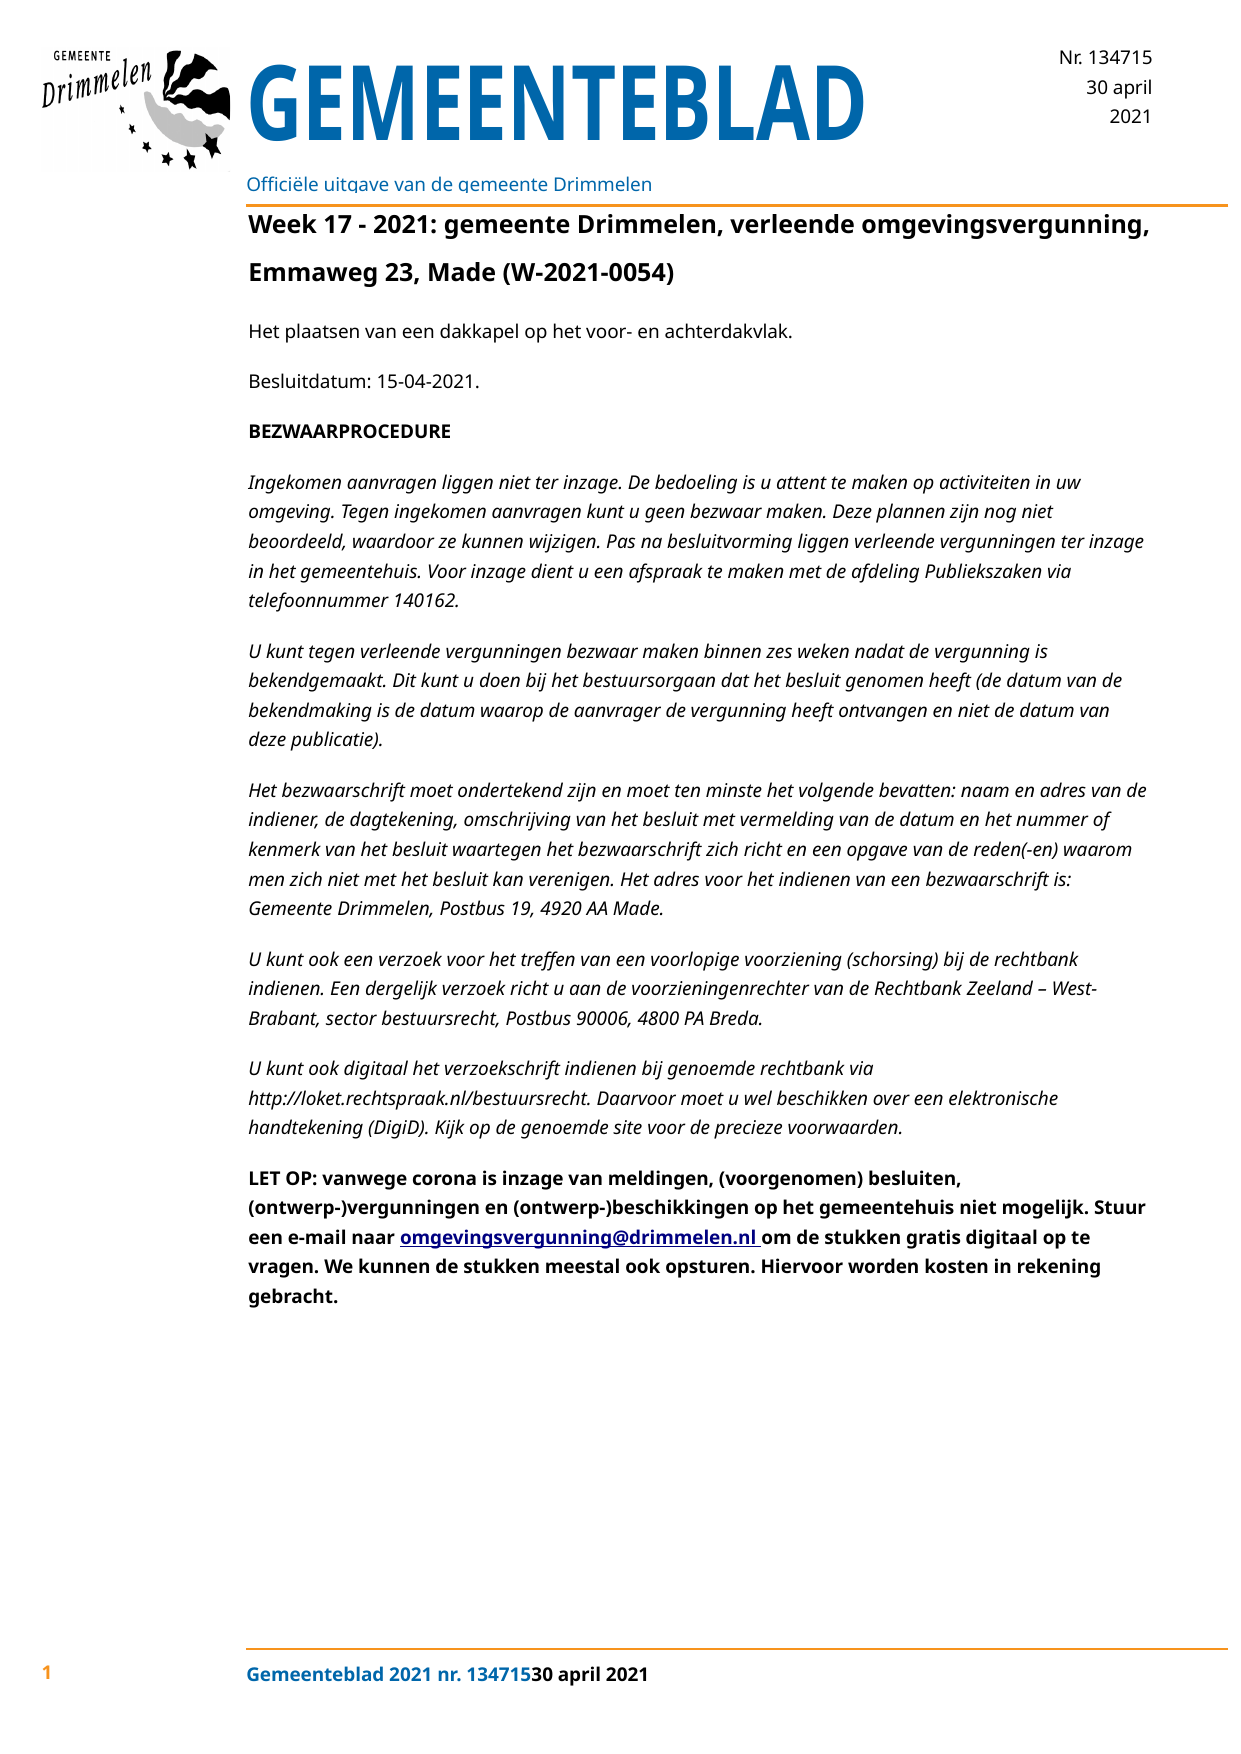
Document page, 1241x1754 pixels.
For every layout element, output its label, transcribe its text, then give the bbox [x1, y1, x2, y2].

text LET OP: vanwege corona is inzage van meldingen, (voorgenomen) besluiten, (ontwerp-)vergunningen en (ontwerp-)beschikkingen op het gemeentehuis niet mogelijk. Stuur een e-mail naar omgevingsvergunning@drimmelen.nl om de stukken gratis digitaal op te vragen. We kunnen de stukken meestal ook opsturen. Hiervoor worden kosten in rekening gebracht. [248, 1165, 1152, 1309]
text Ingekomen aanvragen liggen niet ter inzage. De bedoeling is u attent te maken op activiteiten in uw omgeving. Tegen ingekomen aanvragen kunt u geen bezwaar maken. Deze plannen zijn nog niet beoordeeld, waardoor ze kunnen wijzigen. Pas na besluitvorming liggen verleende vergunningen ter inzage in het gemeentehuis. Voor inzage dient u een afspraak te maken met de afdeling Publiekszaken via telefoonnummer 140162. [248, 469, 1152, 613]
text BEZWAARPROCEDURE [248, 419, 1152, 444]
text U kunt ook digitaal het verzoekschrift indienen bij genoemde rechtbank via http://loket.rechtspraak.nl/bestuursrecht. Daarvoor moet u wel beschikken over een elektronische handtekening (DigiD). Kijk op de genoemde site voor de precieze voorwaarden. [248, 1055, 1152, 1140]
text Het bezwaarschrift moet ondertekend zijn en moet ten minste het volgende bevatten: naam en adres van de indiener, de dagtekening, omschrijving van het besluit met vermelding van de datum en het nummer of kenmerk van het besluit waartegen het bezwaarschrift zich richt en een opgave van de reden(-en) waarom men zich niet met het besluit kan verenigen. Het adres voor het indienen van een bezwaarschrift is: Gemeente Drimmelen, Postbus 19, 4920 AA Made. [248, 777, 1152, 921]
text Besluitdatum: 15-04-2021. [248, 368, 1152, 394]
text U kunt tegen verleende vergunningen bezwaar maken binnen zes weken nadat de vergunning is bekendgemaakt. Dit kunt u doen bij het bestuursorgaan dat het besluit genomen heeft (de datum van de bekendmaking is de datum waarop de aanvrager de vergunning heeft ontvangen en niet de datum van deze publicatie). [248, 638, 1152, 752]
text Week 17 - 2021: gemeente Drimmelen, verleende omgevingsvergunning, Emmaweg 23, Made (W-2021-0054) [248, 207, 1152, 288]
picture [41, 47, 231, 172]
text Het plaatsen van een dakkapel op het voor- en achterdakvlak. [248, 318, 1152, 344]
text U kunt ook een verzoek voor het treffen van een voorlopige voorziening (schorsing) bij de rechtbank indienen. Een dergelijk verzoek richt u aan de voorzieningenrechter van de Rechtbank Zeeland – West-Brabant, sector bestuursrecht, Postbus 90006, 4800 PA Breda. [248, 946, 1152, 1031]
